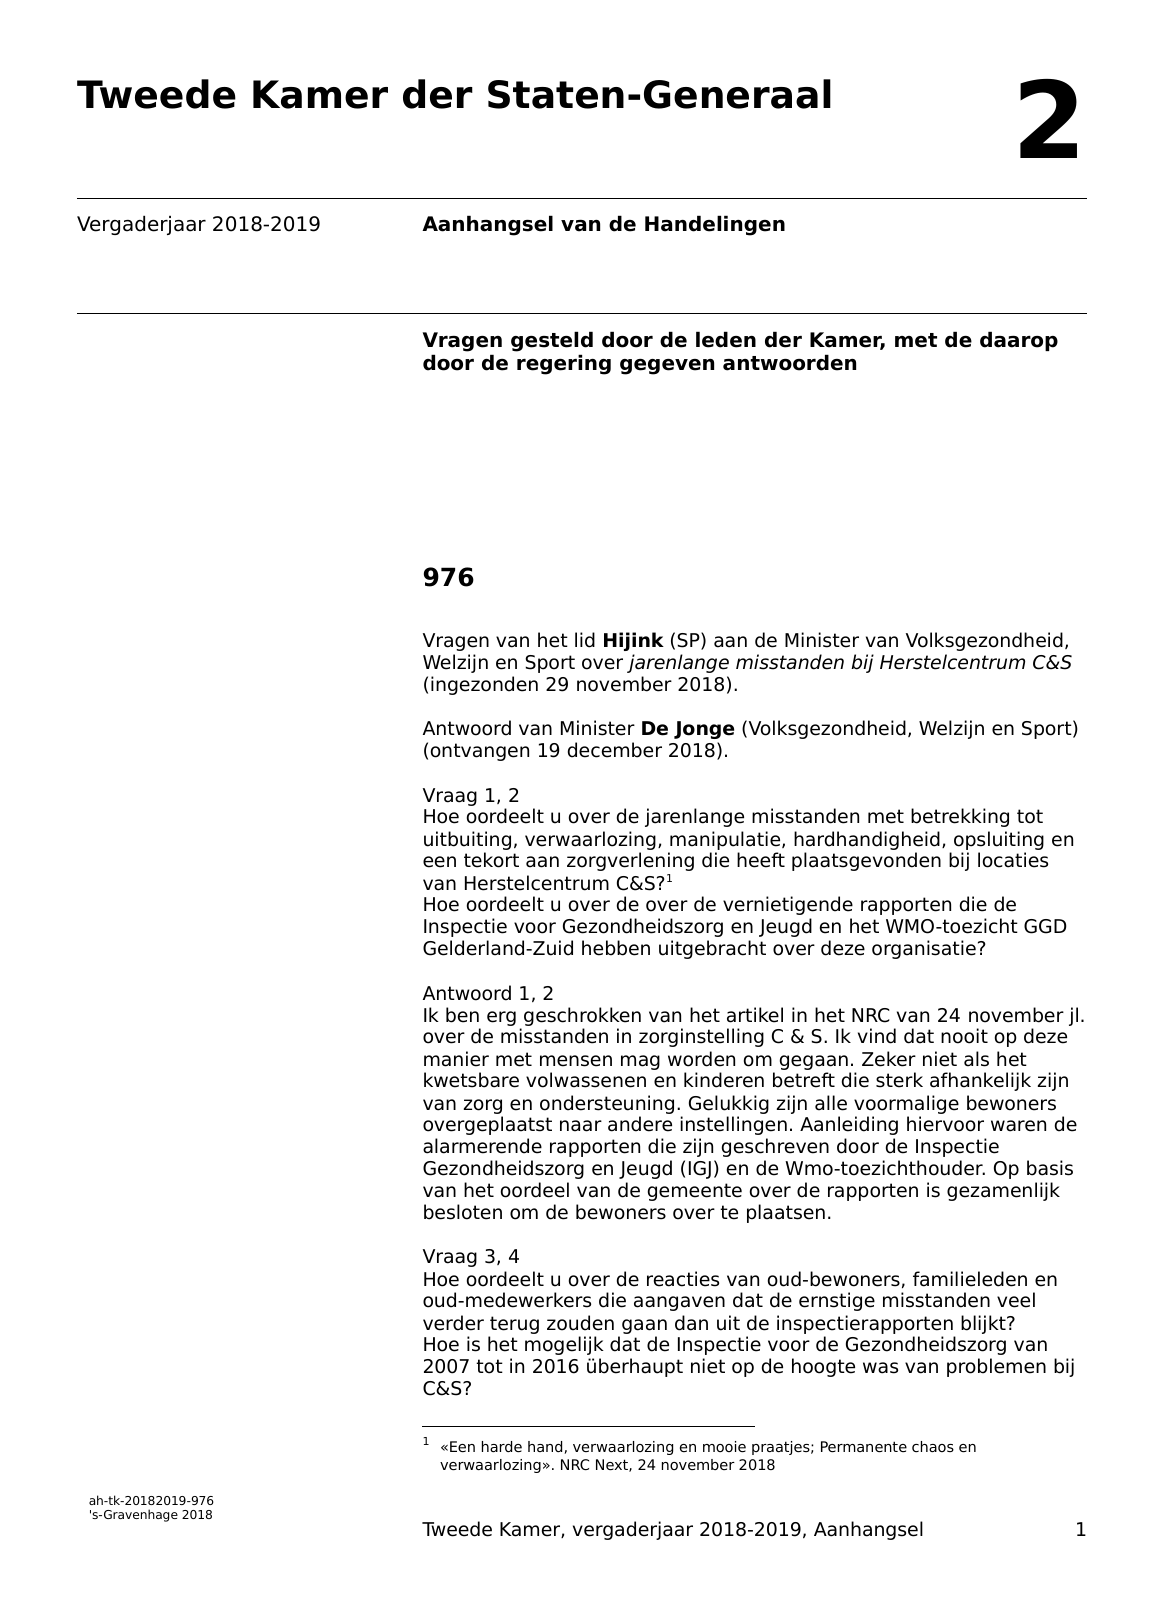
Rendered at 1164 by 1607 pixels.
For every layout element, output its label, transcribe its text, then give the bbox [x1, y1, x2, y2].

table_cell [77, 314, 422, 375]
text Hoe oordeelt u over de over de vernietigende rapporten die de Inspectie voor Gezondheidszorg en Jeugd en het WMO-toezicht GGD Gelderland-Zuid hebben uitgebracht over deze organisatie? [422, 894, 1087, 960]
table_header 2 [886, 59, 1087, 198]
text 976 [422, 563, 1087, 592]
text Ik ben erg geschrokken van het artikel in het NRC van 24 november jl. over de misstanden in zorginstelling C & S. Ik vind dat nooit op deze manier met mensen mag worden om gegaan. Zeker niet als het kwetsbare volwassenen en kinderen betreft die sterk afhankelijk zijn van zorg en ondersteuning. Gelukkig zijn alle voormalige bewoners overgeplaatst naar andere instellingen. Aanleiding hiervoor waren de alarmerende rapporten die zijn geschreven door de Inspectie Gezondheidszorg en Jeugd (IGJ) en de Wmo-toezichthouder. Op basis van het oordeel van de gemeente over de rapporten is gezamenlijk besloten om de bewoners over te plaatsen. [422, 1004, 1087, 1224]
text Antwoord van Minister De Jonge (Volksgezondheid, Welzijn en Sport) (ontvangen 19 december 2018). [422, 718, 1087, 762]
text Vraag 1, 2 [422, 784, 1087, 806]
text Antwoord 1, 2 [422, 982, 1087, 1004]
text Hoe oordeelt u over de reacties van oud-bewoners, familieleden en oud-medewerkers die aangaven dat de ernstige misstanden veel verder terug zouden gaan dan uit de inspectierapporten blijkt? [422, 1268, 1087, 1334]
table_cell Aanhangsel van de Handelingen [422, 199, 1087, 313]
text ah-tk-20182019-976 [88, 1494, 323, 1508]
text Vraag 3, 4 [422, 1246, 1087, 1268]
table_cell Vragen gesteld door de leden der Kamer, met de daarop door de regering gegeven antwoorden [422, 314, 1087, 375]
table_header Tweede Kamer der Staten-Generaal [77, 59, 886, 198]
text «Een harde hand, verwaarlozing en mooie praatjes; Permanente chaos en verwaarlozing». NRC Next, 24 november 2018 [422, 1435, 1087, 1474]
text Hoe oordeelt u over de jarenlange misstanden met betrekking tot uitbuiting, verwaarlozing, manipulatie, hardhandigheid, opsluiting en een tekort aan zorgverlening die heeft plaatsgevonden bij locaties van Herstelcentrum C&S? [422, 806, 1087, 894]
table_cell Vergaderjaar 2018-2019 [77, 199, 422, 313]
text Hoe is het mogelijk dat de Inspectie voor de Gezondheidszorg van 2007 tot in 2016 überhaupt niet op de hoogte was van problemen bij C&S? [422, 1334, 1087, 1400]
text Vragen van het lid Hijink (SP) aan de Minister van Volksgezondheid, Welzijn en Sport over jarenlange misstanden bij Herstelcentrum C&S (ingezonden 29 november 2018). [422, 630, 1087, 696]
text 's-Gravenhage 2018 [88, 1508, 323, 1522]
